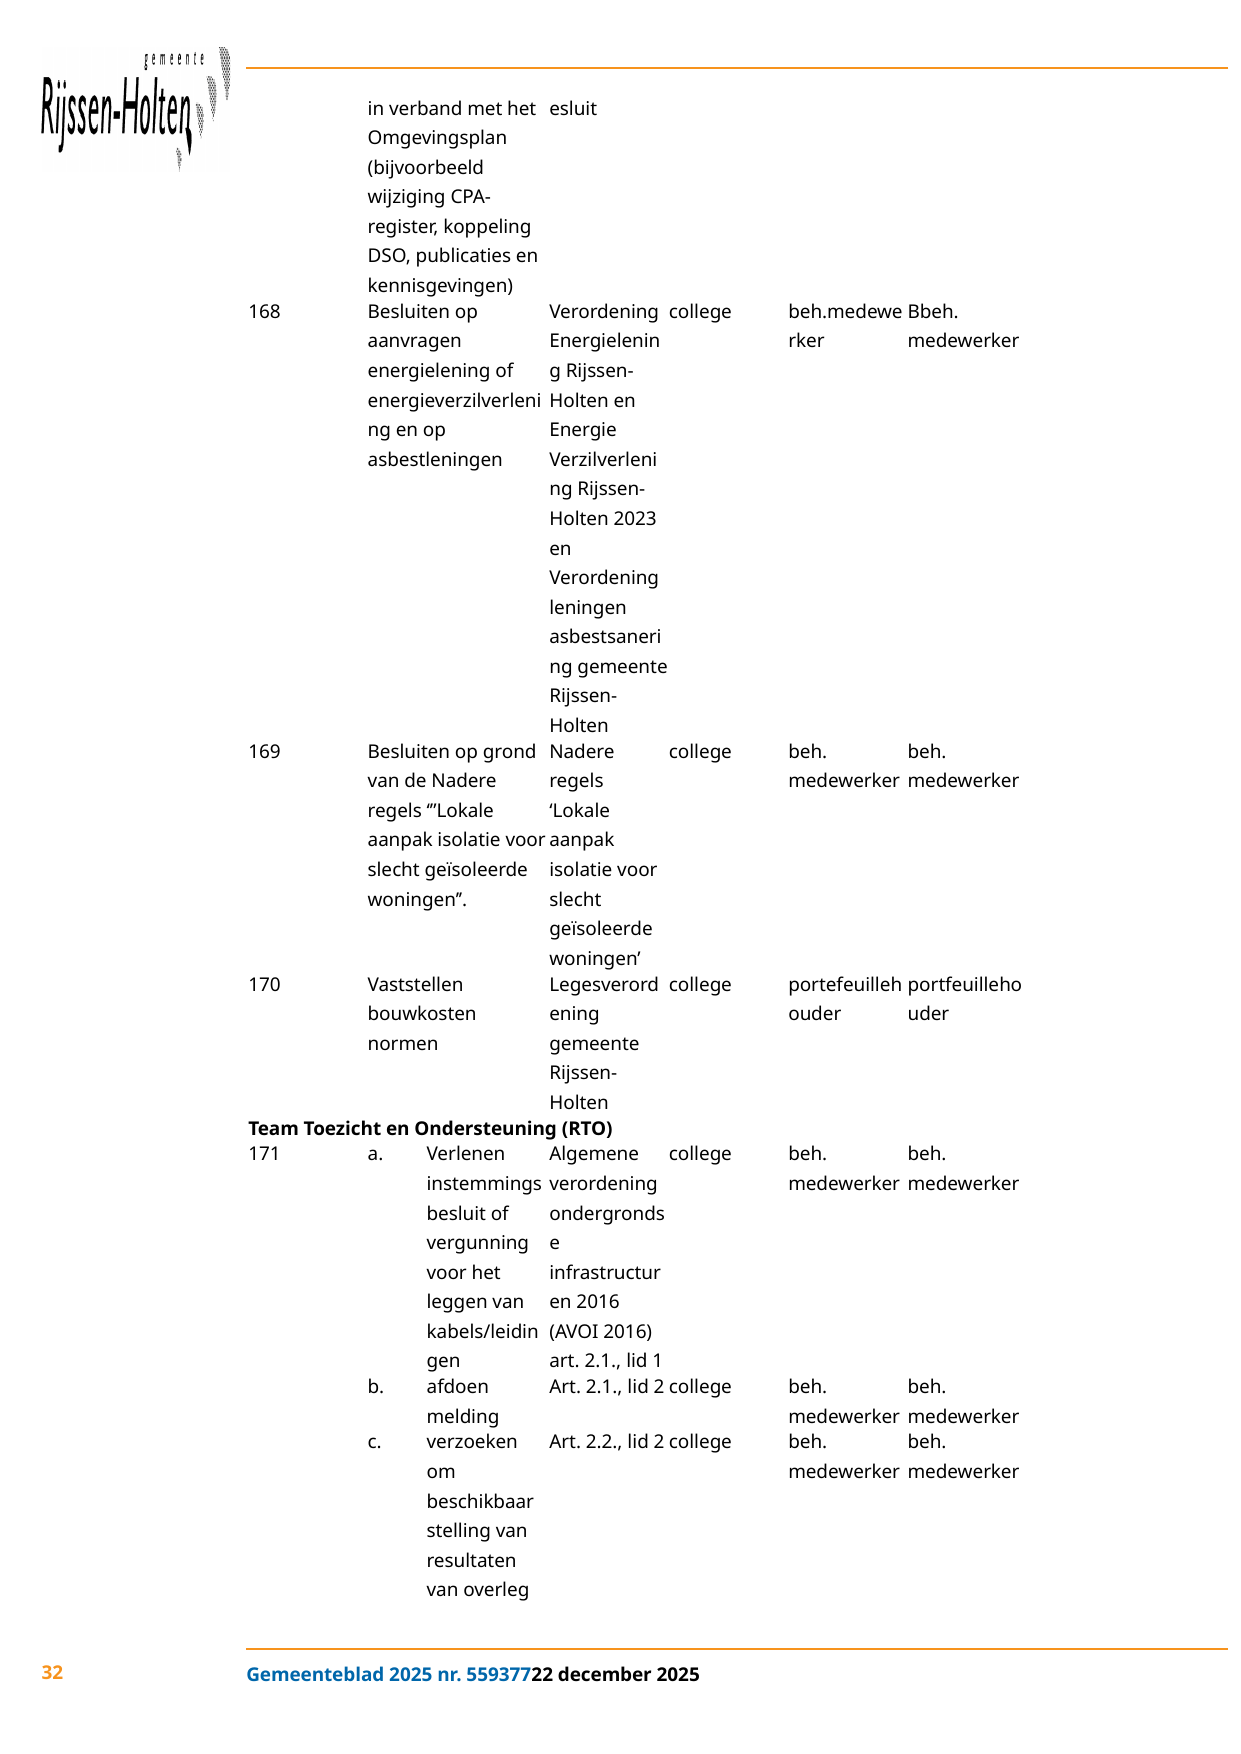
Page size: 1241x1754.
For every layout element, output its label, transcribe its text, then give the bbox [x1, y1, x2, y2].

table_cell Algemene verordening ondergrondse infrastructuren 2016 (AVOI 2016) art. 2.1., lid 1 [549, 1141, 669, 1373]
table_cell esluit [549, 95, 669, 298]
table_cell Bbeh. medewerker [908, 298, 1027, 738]
table_cell beh. medewerker [788, 1429, 907, 1602]
table_cell [1027, 1141, 1152, 1373]
table_cell [1027, 738, 1152, 971]
table_cell [908, 95, 1027, 298]
table_cell beh. medewerker [788, 738, 907, 971]
table_cell 171 [248, 1141, 367, 1373]
table_cell [1027, 95, 1152, 298]
table_cell [1027, 1429, 1152, 1602]
table_cell beh. medewerker [788, 1141, 907, 1373]
table_cell 169 [248, 738, 367, 971]
table_cell [248, 1429, 367, 1602]
table_cell Besluiten op grond van de Nadere regels ‘’’Lokale aanpak isolatie voor slecht geïsoleerde woningen’’. [368, 738, 549, 971]
table_cell Vaststellen bouwkosten normen [368, 971, 549, 1115]
table_cell portfeuillehouder [908, 971, 1027, 1115]
table_cell college [669, 1141, 788, 1373]
table_cell portefeuillehouder [788, 971, 907, 1115]
table_cell [1027, 298, 1152, 738]
table_cell Nadere regels ‘Lokale aanpak isolatie voor slecht geïsoleerde woningen’ [549, 738, 669, 971]
table_cell beh. medewerker [908, 1141, 1027, 1373]
table_cell college [669, 298, 788, 738]
table_cell 168 [248, 298, 367, 738]
table_cell Verordening Energielening Rijssen-Holten en Energie Verzilverlening Rijssen-Holten 2023 en Verordening leningen asbestsanering gemeente Rijssen-Holten [549, 298, 669, 738]
table_cell beh. medewerker [908, 1429, 1027, 1602]
table_cell [669, 95, 788, 298]
table_cell [1027, 1373, 1152, 1429]
table_cell beh. medewerker [908, 738, 1027, 971]
table_cell afdoen melding [368, 1373, 549, 1429]
table_cell [248, 95, 367, 298]
table_cell Art. 2.2., lid 2 [549, 1429, 669, 1602]
table_cell beh. medewerker [788, 1373, 907, 1429]
picture [41, 47, 231, 172]
table_cell college [669, 1429, 788, 1602]
table_cell [1027, 971, 1152, 1115]
table_cell 170 [248, 971, 367, 1115]
table_cell college [669, 1373, 788, 1429]
table_cell Besluiten op aanvragen energielening of energieverzilverlening en op asbestleningen [368, 298, 549, 738]
table_cell Team Toezicht en Ondersteuning (RTO) [248, 1115, 1152, 1141]
table_cell [248, 1373, 367, 1429]
table_cell beh.medewerker [788, 298, 907, 738]
table_cell [788, 95, 907, 298]
table_cell verzoeken om beschikbaar stelling van resultaten van overleg [368, 1429, 549, 1602]
table_cell college [669, 738, 788, 971]
table_cell Art. 2.1., lid 2 [549, 1373, 669, 1429]
table_cell beh. medewerker [908, 1373, 1027, 1429]
table_cell college [669, 971, 788, 1115]
table_cell in verband met het Omgevingsplan (bijvoorbeeld wijziging CPA-register, koppeling DSO, publicaties en kennisgevingen) [368, 95, 549, 298]
table_cell Legesverordening gemeente Rijssen- Holten [549, 971, 669, 1115]
table_cell Verlenen instemmingsbesluit of vergunning voor het leggen van kabels/leidingen [368, 1141, 549, 1373]
